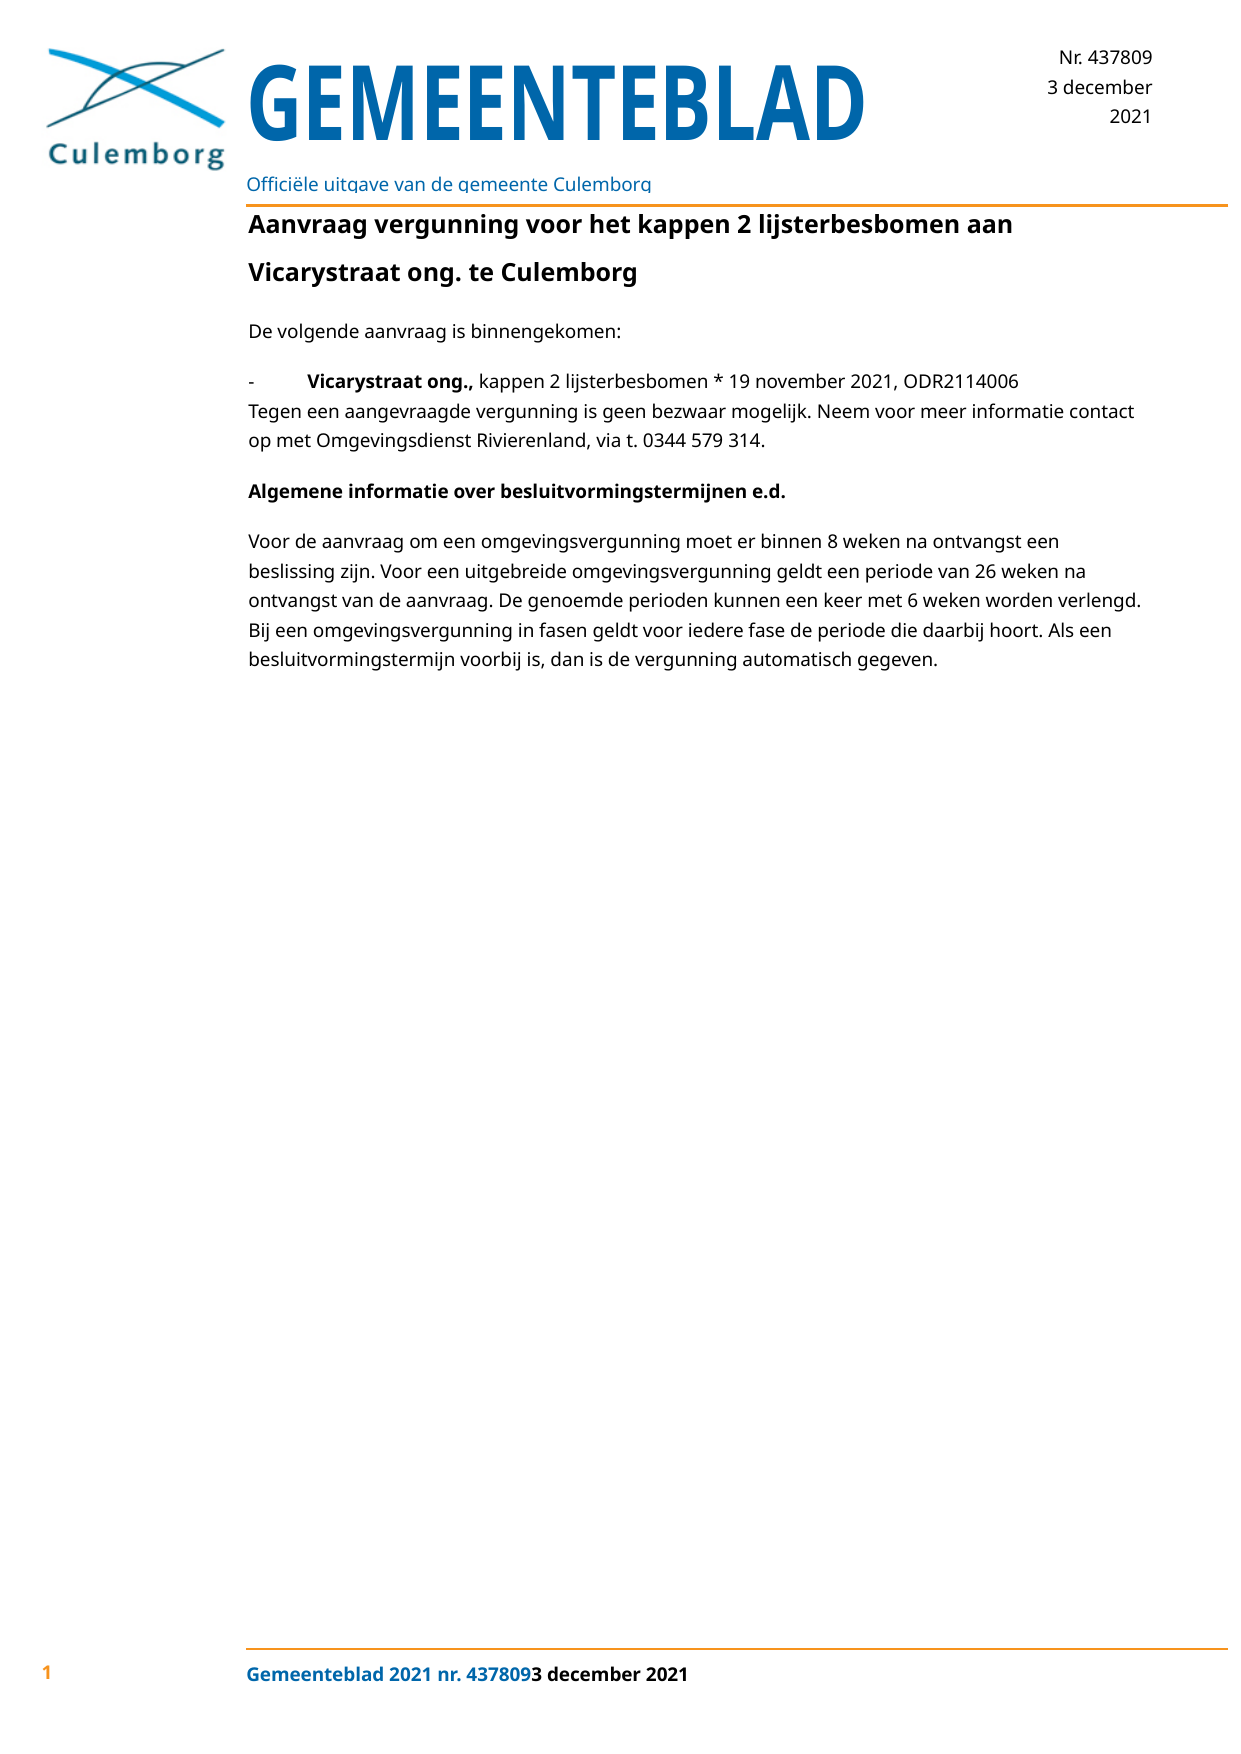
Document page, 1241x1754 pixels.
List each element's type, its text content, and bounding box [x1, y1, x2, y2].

list Vicarystraat ong., kappen 2 lijsterbesbomen * 19 november 2021, ODR2114006 [248, 368, 1152, 394]
text Voor de aanvraag om een omgevingsvergunning moet er binnen 8 weken na ontvangst een beslissing zijn. Voor een uitgebreide omgevingsvergunning geldt een periode van 26 weken na ontvangst van de aanvraag. De genoemde perioden kunnen een keer met 6 weken worden verlengd. Bij een omgevingsvergunning in fasen geldt voor iedere fase de periode die daarbij hoort. Als een besluitvormingstermijn voorbij is, dan is de vergunning automatisch gegeven. [248, 528, 1152, 672]
text Tegen een aangevraagde vergunning is geen bezwaar mogelijk. Neem voor meer informatie contact op met Omgevingsdienst Rivierenland, via t. 0344 579 314. [248, 398, 1152, 453]
text Algemene informatie over besluitvormingstermijnen e.d. [248, 478, 1152, 504]
text De volgende aanvraag is binnengekomen: [248, 318, 1152, 344]
picture [41, 47, 231, 172]
text Aanvraag vergunning voor het kappen 2 lijsterbesbomen aan Vicarystraat ong. te Culemborg [248, 207, 1152, 288]
